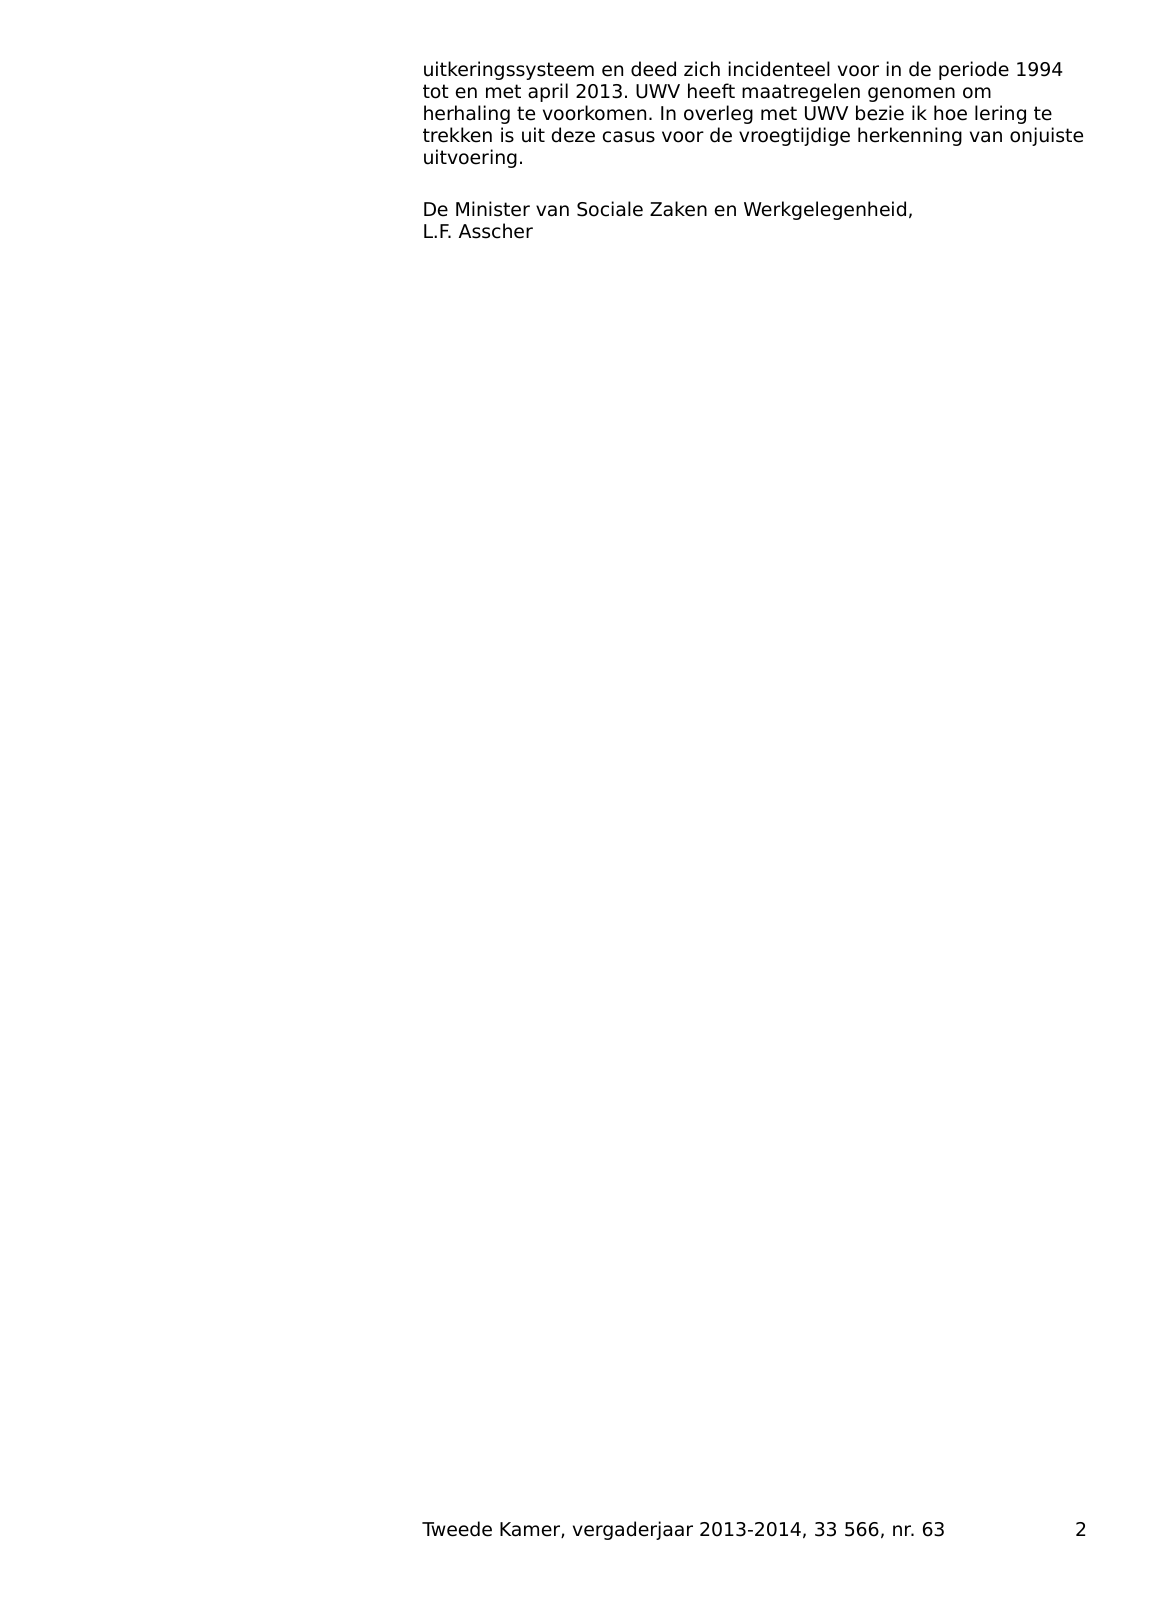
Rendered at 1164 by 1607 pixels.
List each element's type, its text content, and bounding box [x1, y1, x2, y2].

text uitkeringssysteem en deed zich incidenteel voor in de periode 1994 tot en met april 2013. UWV heeft maatregelen genomen om herhaling te voorkomen. In overleg met UWV bezie ik hoe lering te trekken is uit deze casus voor de vroegtijdige herkenning van onjuiste uitvoering. [422, 59, 1087, 169]
text De Minister van Sociale Zaken en Werkgelegenheid, L.F. Asscher [422, 199, 1087, 243]
